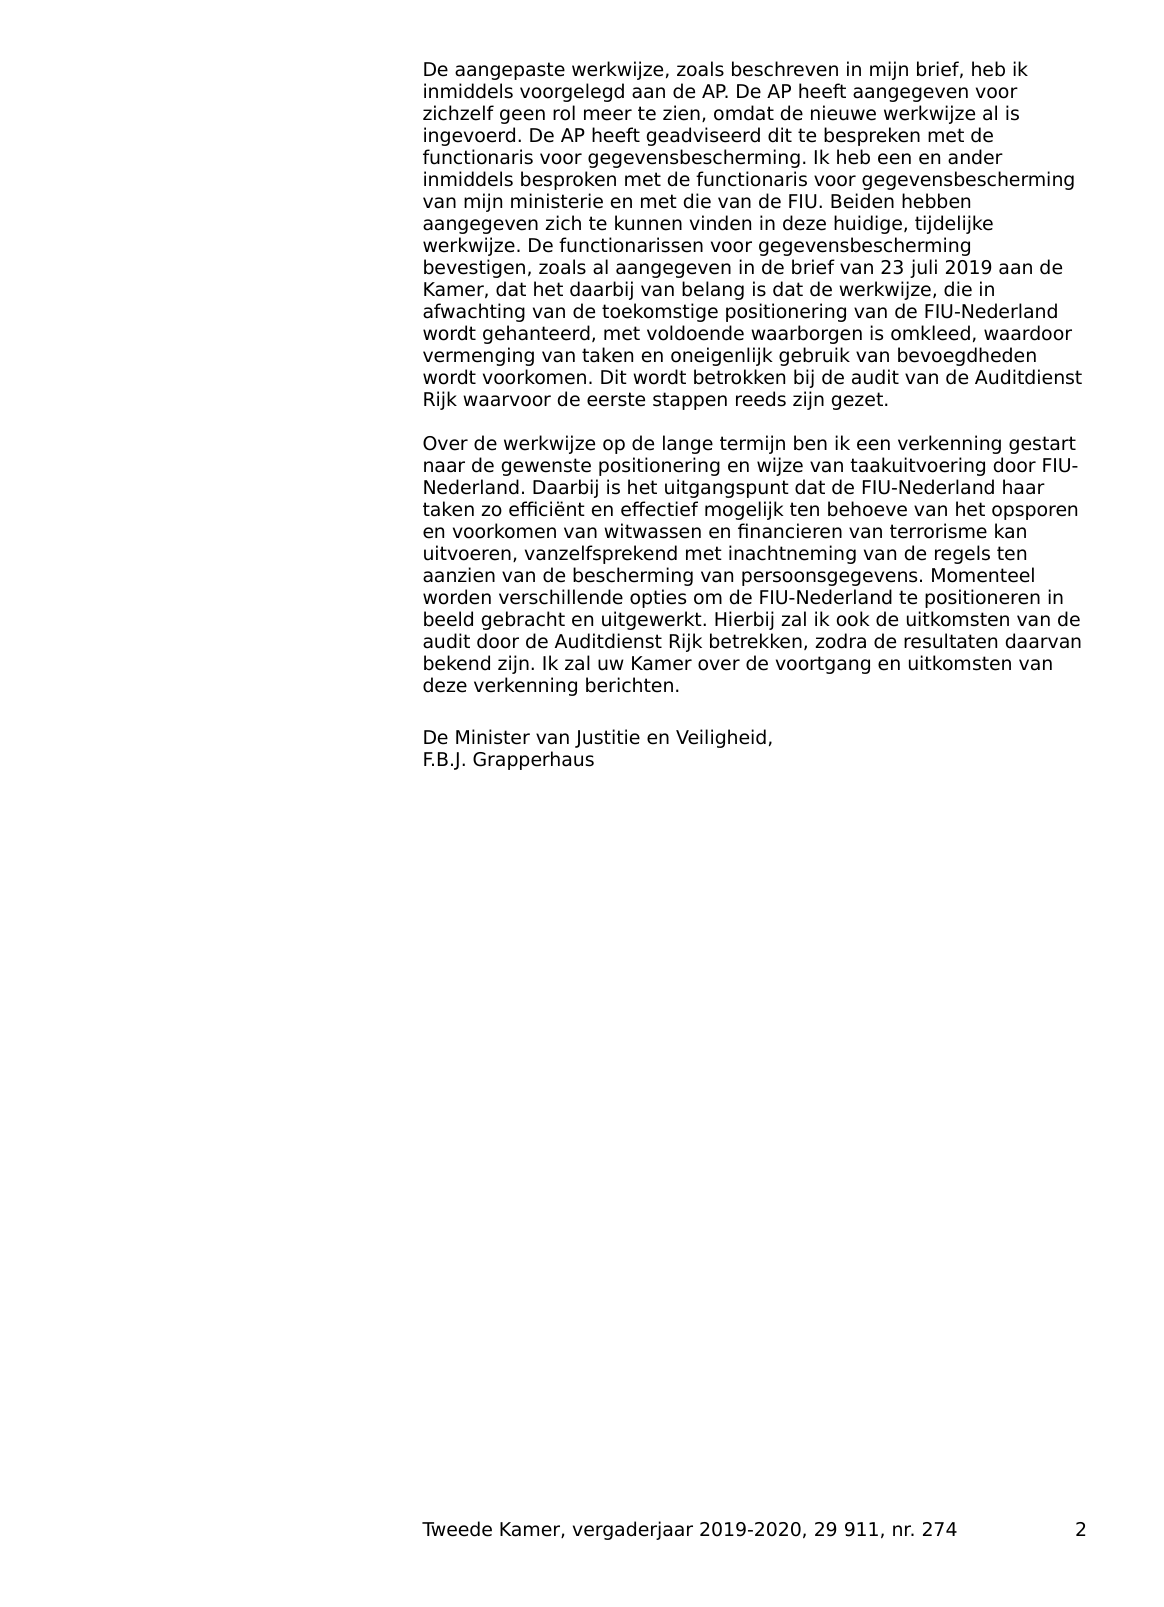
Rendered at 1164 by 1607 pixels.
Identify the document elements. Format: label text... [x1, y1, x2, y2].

text De Minister van Justitie en Veiligheid, F.B.J. Grapperhaus [422, 727, 1087, 771]
text Over de werkwijze op de lange termijn ben ik een verkenning gestart naar de gewenste positionering en wijze van taakuitvoering door FIU-Nederland. Daarbij is het uitgangspunt dat de FIU-Nederland haar taken zo efficiënt en effectief mogelijk ten behoeve van het opsporen en voorkomen van witwassen en financieren van terrorisme kan uitvoeren, vanzelfsprekend met inachtneming van de regels ten aanzien van de bescherming van persoonsgegevens. Momenteel worden verschillende opties om de FIU-Nederland te positioneren in beeld gebracht en uitgewerkt. Hierbij zal ik ook de uitkomsten van de audit door de Auditdienst Rijk betrekken, zodra de resultaten daarvan bekend zijn. Ik zal uw Kamer over de voortgang en uitkomsten van deze verkenning berichten. [422, 433, 1087, 697]
text De aangepaste werkwijze, zoals beschreven in mijn brief, heb ik inmiddels voorgelegd aan de AP. De AP heeft aangegeven voor zichzelf geen rol meer te zien, omdat de nieuwe werkwijze al is ingevoerd. De AP heeft geadviseerd dit te bespreken met de functionaris voor gegevensbescherming. Ik heb een en ander inmiddels besproken met de functionaris voor gegevensbescherming van mijn ministerie en met die van de FIU. Beiden hebben aangegeven zich te kunnen vinden in deze huidige, tijdelijke werkwijze. De functionarissen voor gegevensbescherming bevestigen, zoals al aangegeven in de brief van 23 juli 2019 aan de Kamer, dat het daarbij van belang is dat de werkwijze, die in afwachting van de toekomstige positionering van de FIU-Nederland wordt gehanteerd, met voldoende waarborgen is omkleed, waardoor vermenging van taken en oneigenlijk gebruik van bevoegdheden wordt voorkomen. Dit wordt betrokken bij de audit van de Auditdienst Rijk waarvoor de eerste stappen reeds zijn gezet. [422, 59, 1087, 411]
